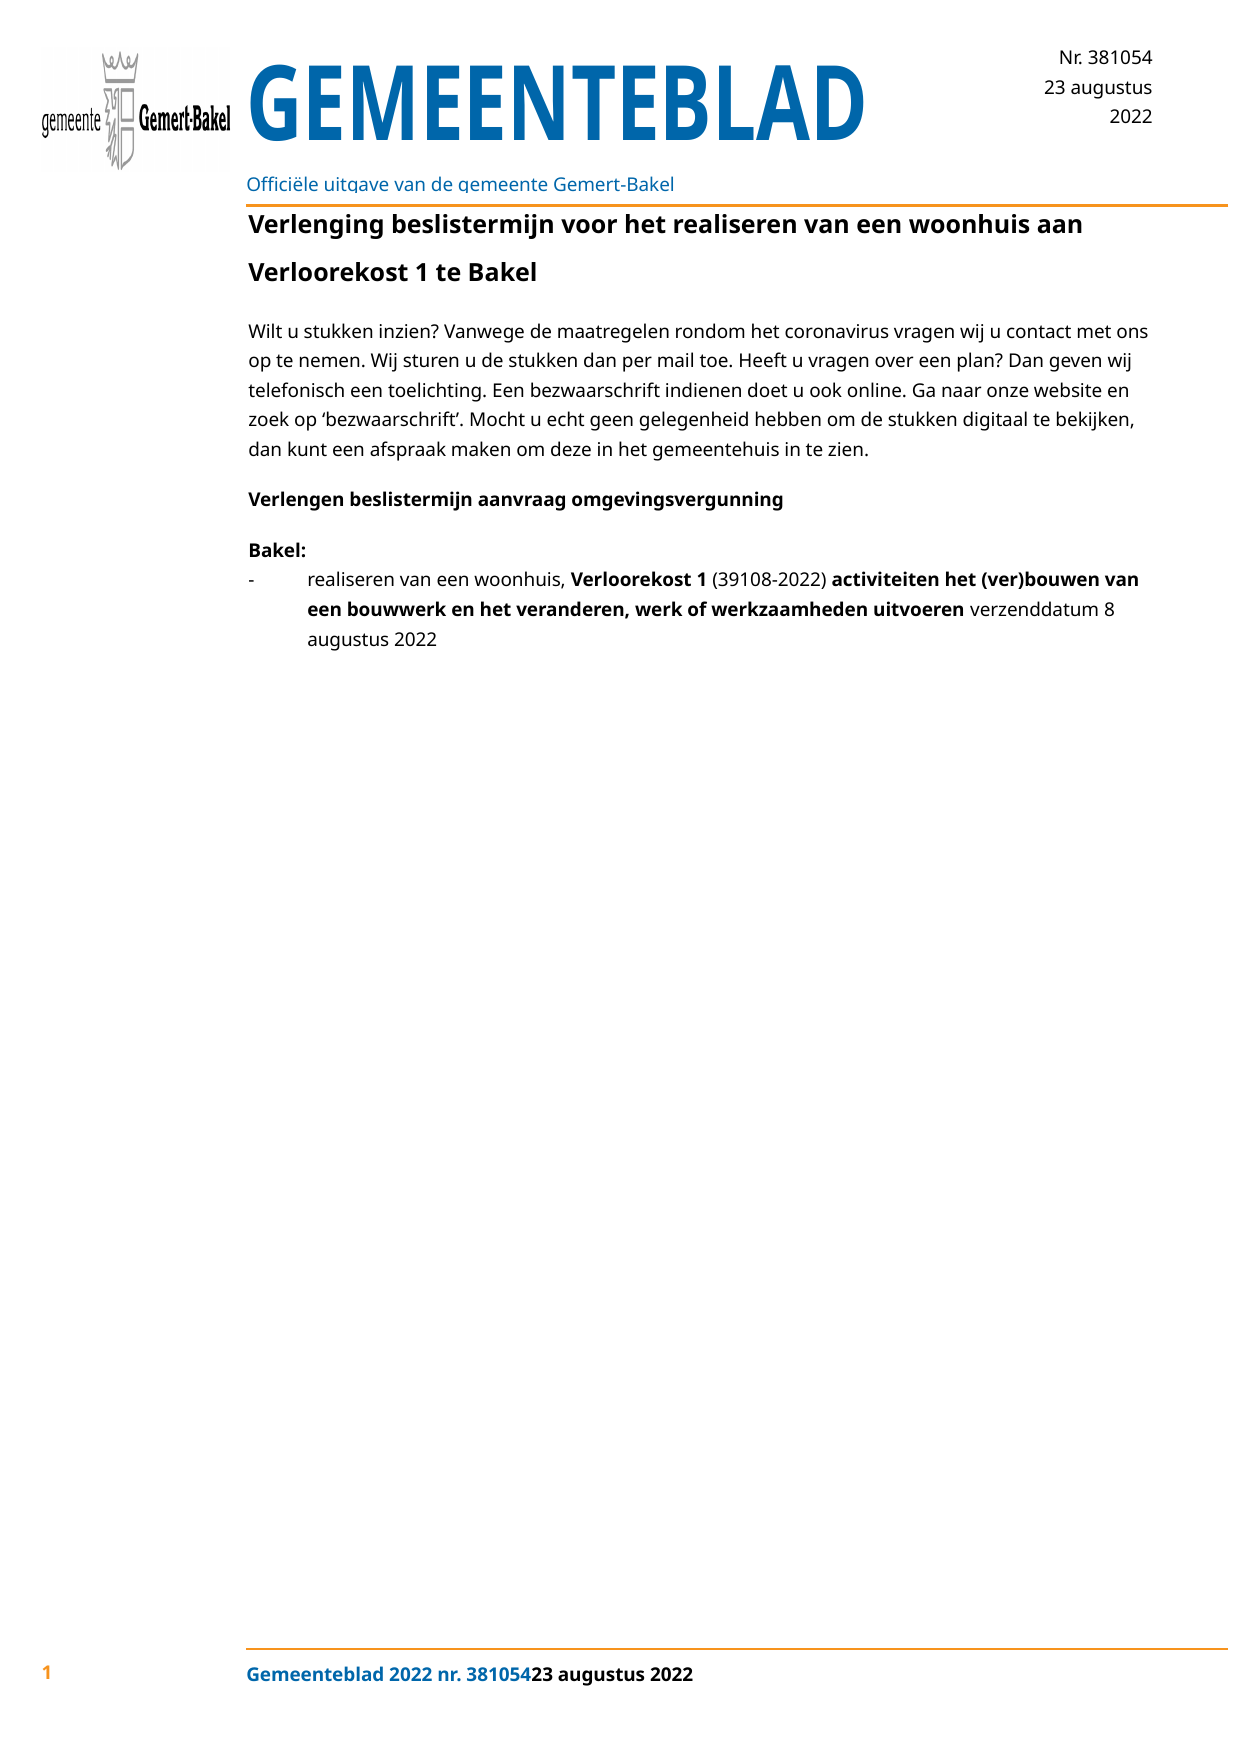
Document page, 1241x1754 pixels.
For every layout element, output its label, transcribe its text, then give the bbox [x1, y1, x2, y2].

list realiseren van een woonhuis, Verloorekost 1 (39108-2022) activiteiten het (ver)bouwen van een bouwwerk en het veranderen, werk of werkzaamheden uitvoeren verzenddatum 8 augustus 2022 [248, 567, 1152, 652]
text Wilt u stukken inzien? Vanwege de maatregelen rondom het coronavirus vragen wij u contact met ons op te nemen. Wij sturen u de stukken dan per mail toe. Heeft u vragen over een plan? Dan geven wij telefonisch een toelichting. Een bezwaarschrift indienen doet u ook online. Ga naar onze website en zoek op ‘bezwaarschrift’. Mocht u echt geen gelegenheid hebben om de stukken digitaal te bekijken, dan kunt een afspraak maken om deze in het gemeentehuis in te zien. [248, 318, 1152, 462]
text Bakel: [248, 537, 1152, 563]
picture [41, 47, 231, 172]
text Verlenging beslistermijn voor het realiseren van een woonhuis aan Verloorekost 1 te Bakel [248, 207, 1152, 288]
text Verlengen beslistermijn aanvraag omgevingsvergunning [248, 487, 1152, 512]
